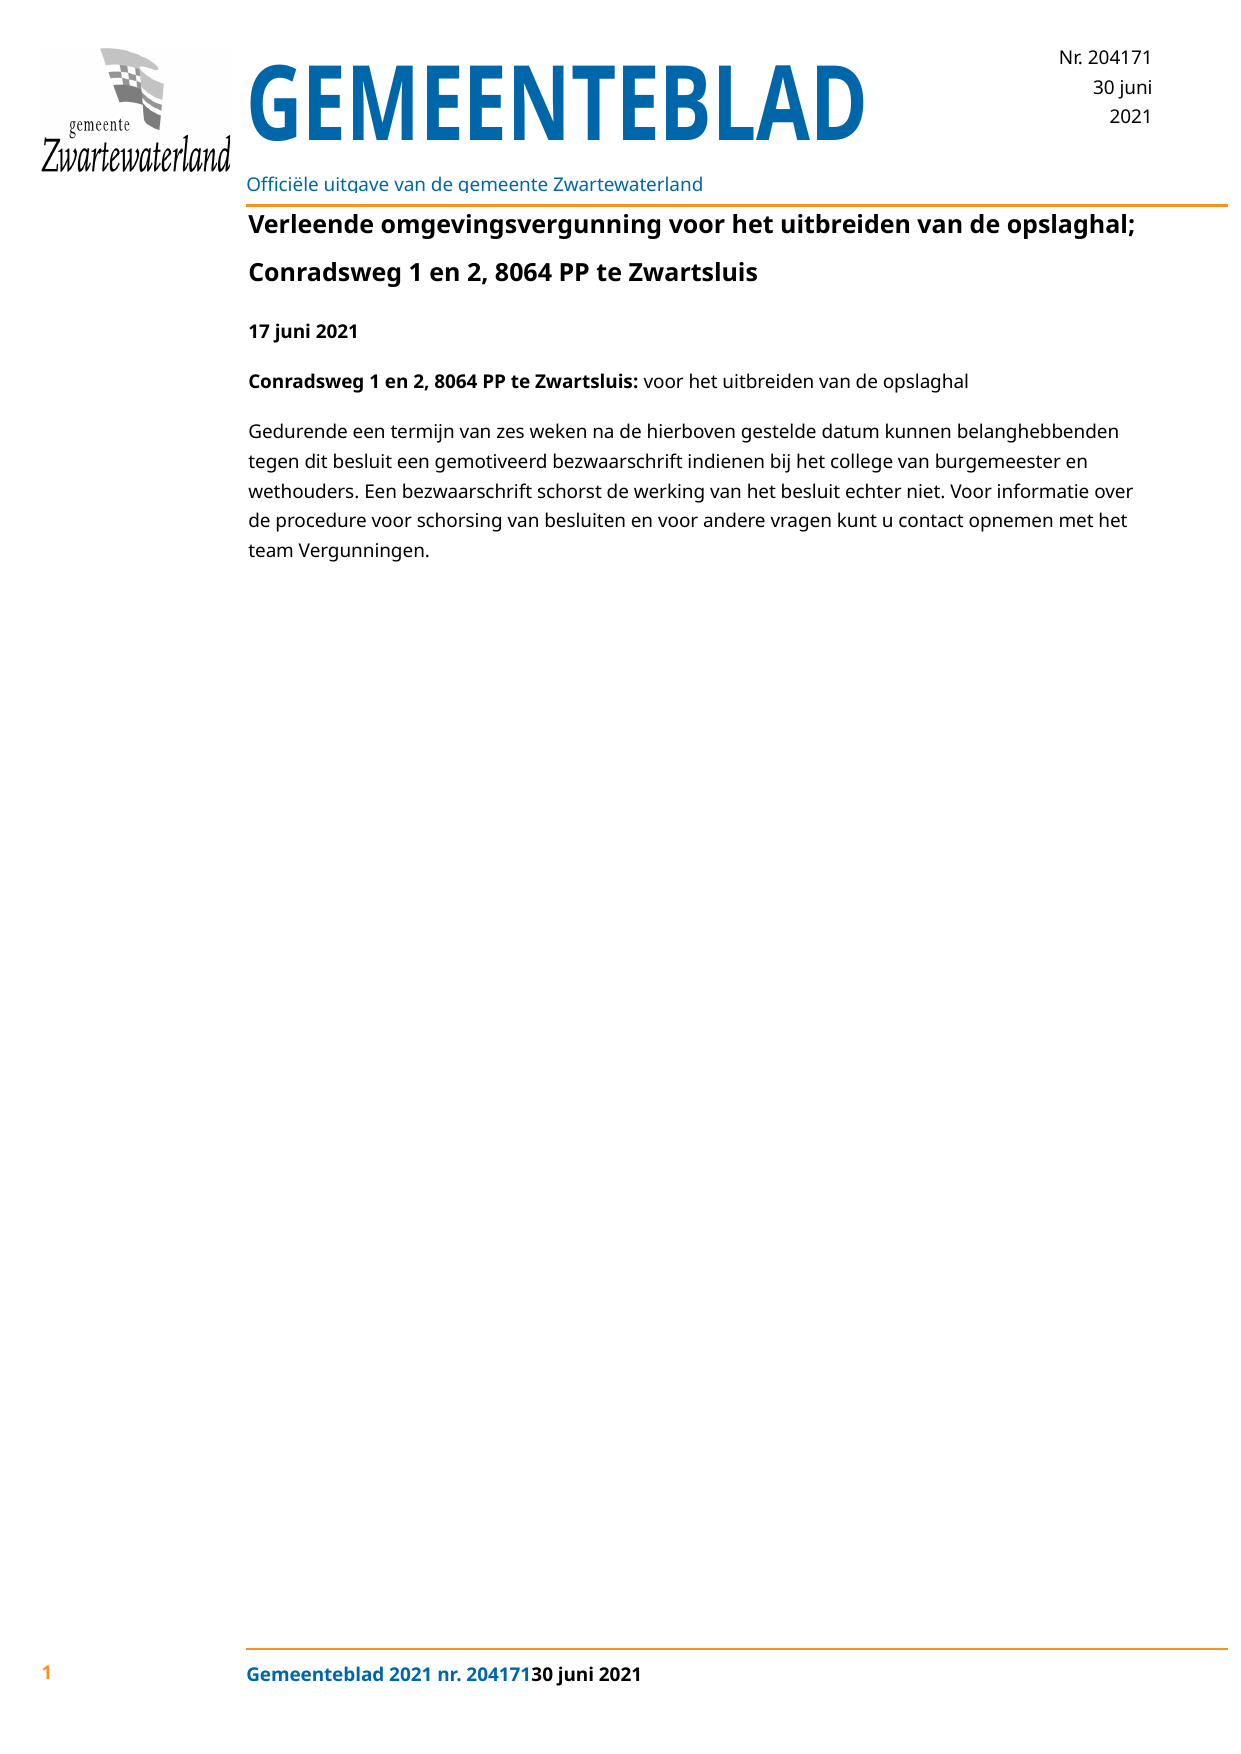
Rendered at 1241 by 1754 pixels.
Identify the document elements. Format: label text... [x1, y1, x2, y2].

text Verleende omgevingsvergunning voor het uitbreiden van de opslaghal; Conradsweg 1 en 2, 8064 PP te Zwartsluis [248, 207, 1152, 288]
text 17 juni 2021 [248, 318, 1152, 344]
text Conradsweg 1 en 2, 8064 PP te Zwartsluis: voor het uitbreiden van de opslaghal [248, 368, 1152, 394]
text Gedurende een termijn van zes weken na de hierboven gestelde datum kunnen belanghebbenden tegen dit besluit een gemotiveerd bezwaarschrift indienen bij het college van burgemeester en wethouders. Een bezwaarschrift schorst de werking van het besluit echter niet. Voor informatie over de procedure voor schorsing van besluiten en voor andere vragen kunt u contact opnemen met het team Vergunningen. [248, 419, 1152, 563]
picture [41, 47, 231, 172]
